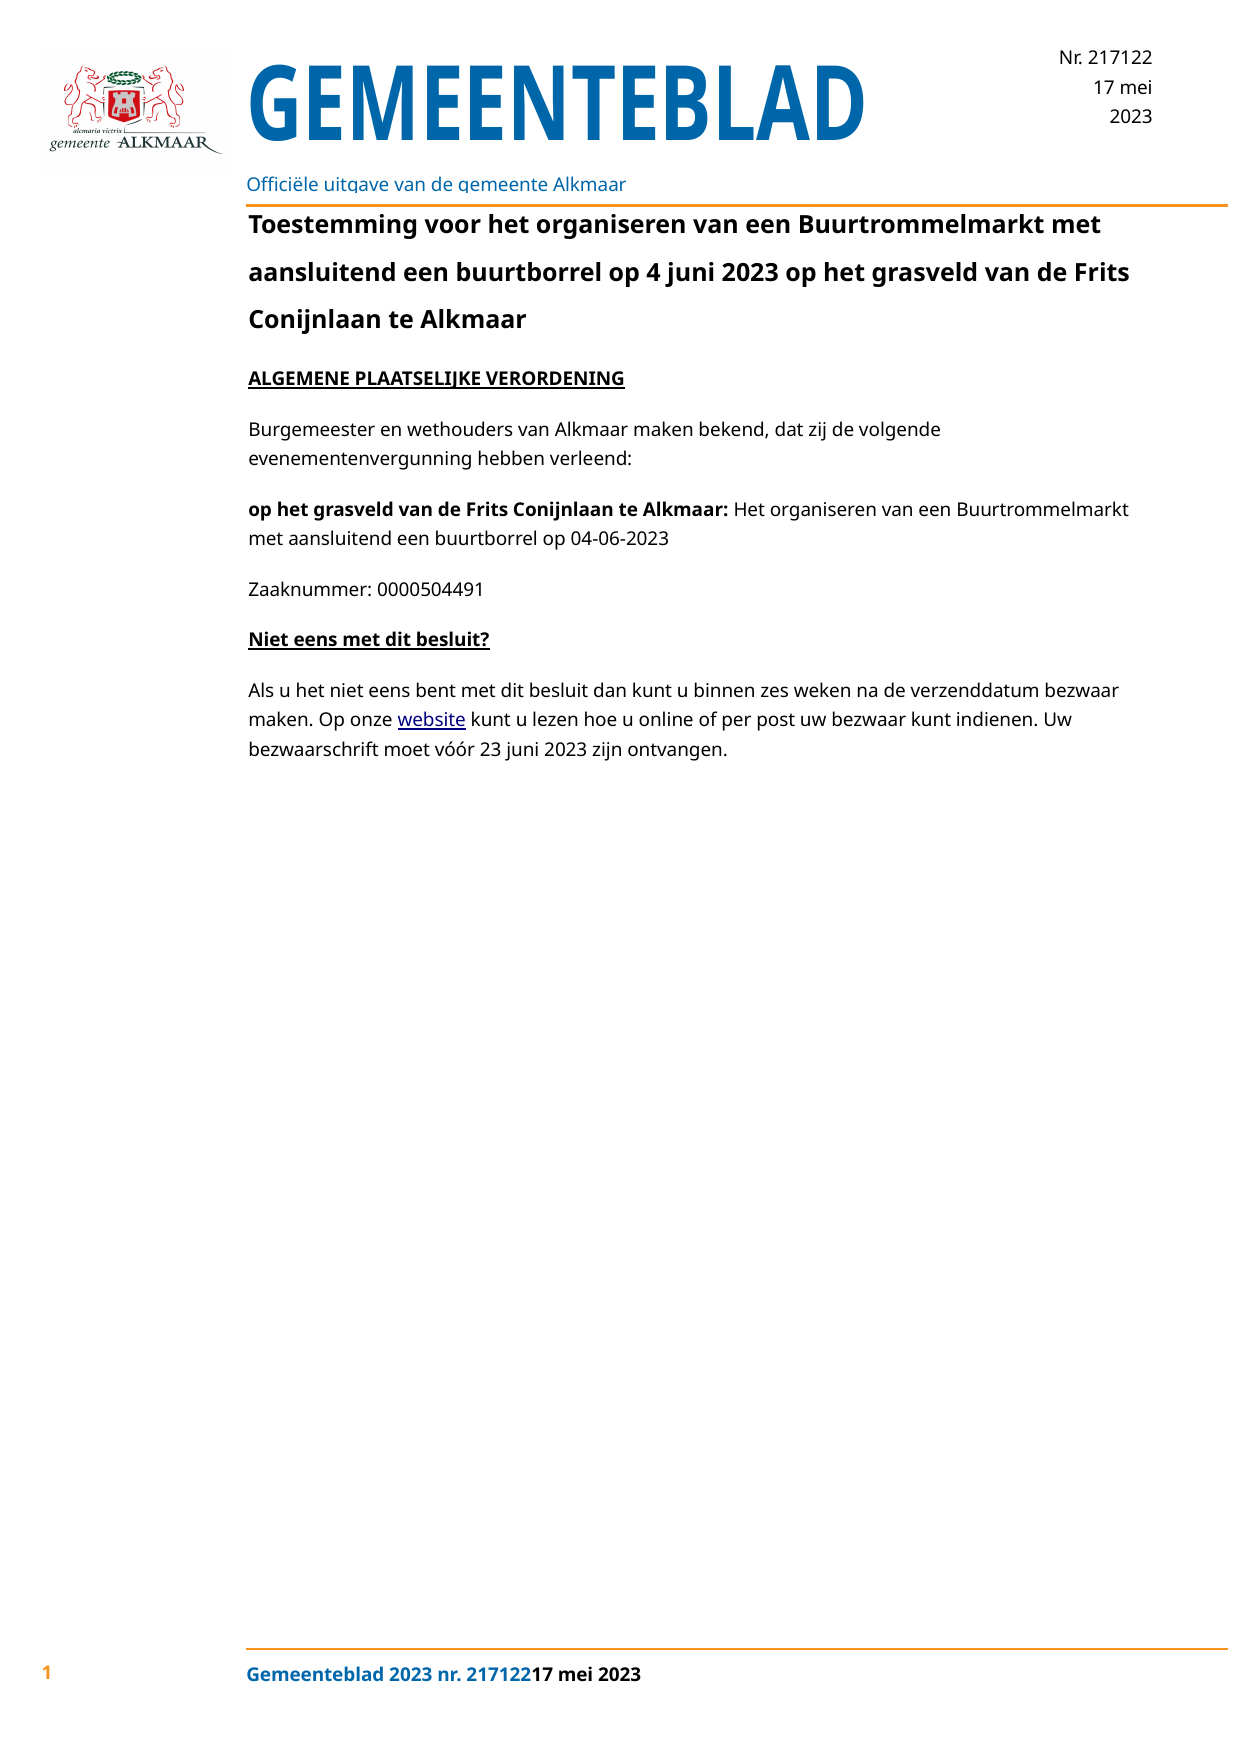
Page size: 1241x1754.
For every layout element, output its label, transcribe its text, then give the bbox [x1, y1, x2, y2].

text Burgemeester en wethouders van Alkmaar maken bekend, dat zij de volgende evenementenvergunning hebben verleend: [248, 416, 1152, 471]
text Als u het niet eens bent met dit besluit dan kunt u binnen zes weken na de verzenddatum bezwaar maken. Op onze website kunt u lezen hoe u online of per post uw bezwaar kunt indienen. Uw bezwaarschrift moet vóór 23 juni 2023 zijn ontvangen. [248, 677, 1152, 762]
text ALGEMENE PLAATSELIJKE VERORDENING [248, 366, 1152, 391]
text op het grasveld van de Frits Conijnlaan te Alkmaar: Het organiseren van een Buurtrommelmarkt met aansluitend een buurtborrel op 04-06-2023 [248, 496, 1152, 551]
text Niet eens met dit besluit? [248, 626, 1152, 652]
picture [41, 47, 231, 172]
text Zaaknummer: 0000504491 [248, 576, 1152, 602]
text Toestemming voor het organiseren van een Buurtrommelmarkt met aansluitend een buurtborrel op 4 juni 2023 op het grasveld van de Frits Conijnlaan te Alkmaar [248, 207, 1152, 336]
